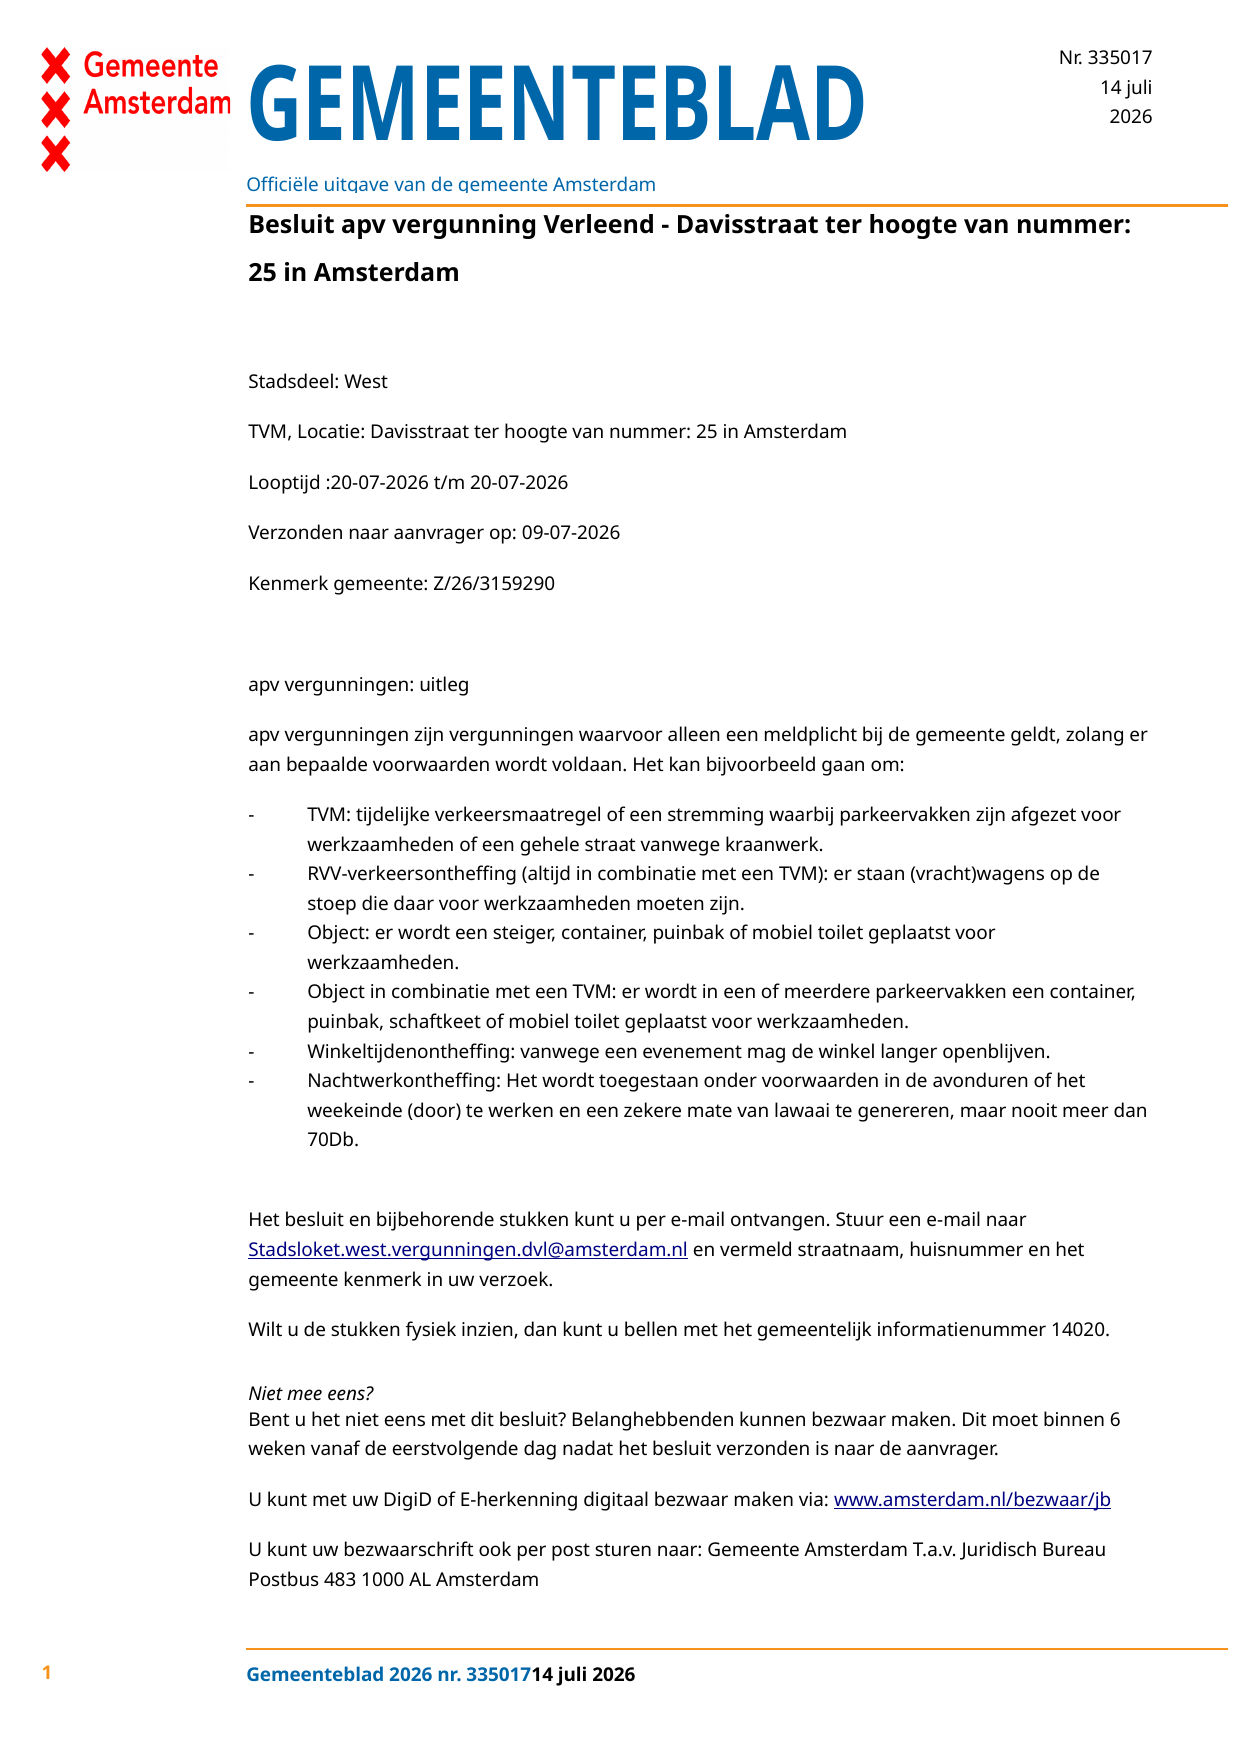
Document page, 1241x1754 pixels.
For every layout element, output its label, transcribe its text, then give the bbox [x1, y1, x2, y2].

text Wilt u de stukken fysiek inzien, dan kunt u bellen met het gemeentelijk informatienummer 14020. [248, 1316, 1152, 1342]
text Stadsdeel: West [248, 368, 1152, 394]
text Besluit apv vergunning Verleend - Davisstraat ter hoogte van nummer: 25 in Amsterdam [248, 207, 1152, 288]
text apv vergunningen: uitleg [248, 671, 1152, 697]
text Bent u het niet eens met dit besluit? Belanghebbenden kunnen bezwaar maken. Dit moet binnen 6 weken vanaf de eerstvolgende dag nadat het besluit verzonden is naar de aanvrager. [248, 1406, 1152, 1461]
text TVM, Locatie: Davisstraat ter hoogte van nummer: 25 in Amsterdam [248, 419, 1152, 444]
text Niet mee eens? [248, 1380, 1152, 1406]
text Looptijd :20-07-2026 t/m 20-07-2026 [248, 469, 1152, 495]
text U kunt met uw DigiD of E-herkenning digitaal bezwaar maken via: www.amsterdam.nl/bezwaar/jb [248, 1486, 1152, 1512]
list Winkeltijdenontheffing: vanwege een evenement mag de winkel langer openblijven. [248, 1038, 1152, 1064]
text Verzonden naar aanvrager op: 09-07-2026 [248, 519, 1152, 545]
list Nachtwerkontheffing: Het wordt toegestaan onder voorwaarden in de avonduren of het weekeinde (door) te werken en een zekere mate van lawaai te genereren, maar nooit meer dan 70Db. [248, 1067, 1152, 1152]
list Object: er wordt een steiger, container, puinbak of mobiel toilet geplaatst voor werkzaamheden. [248, 919, 1152, 975]
picture [41, 47, 231, 172]
list TVM: tijdelijke verkeersmaatregel of een stremming waarbij parkeervakken zijn afgezet voor werkzaamheden of een gehele straat vanwege kraanwerk. [248, 801, 1152, 857]
list Object in combinatie met een TVM: er wordt in een of meerdere parkeervakken een container, puinbak, schaftkeet of mobiel toilet geplaatst voor werkzaamheden. [248, 979, 1152, 1034]
list RVV-verkeersontheffing (altijd in combinatie met een TVM): er staan (vracht)wagens op de stoep die daar voor werkzaamheden moeten zijn. [248, 860, 1152, 916]
text Het besluit en bijbehorende stukken kunt u per e-mail ontvangen. Stuur een e-mail naar Stadsloket.west.vergunningen.dvl@amsterdam.nl en vermeld straatnaam, huisnummer en het gemeente kenmerk in uw verzoek. [248, 1207, 1152, 1292]
text apv vergunningen zijn vergunningen waarvoor alleen een meldplicht bij de gemeente geldt, zolang er aan bepaalde voorwaarden wordt voldaan. Het kan bijvoorbeeld gaan om: [248, 721, 1152, 777]
text Kenmerk gemeente: Z/26/3159290 [248, 570, 1152, 596]
text U kunt uw bezwaarschrift ook per post sturen naar: Gemeente Amsterdam T.a.v. Juridisch Bureau Postbus 483 1000 AL Amsterdam [248, 1536, 1152, 1592]
